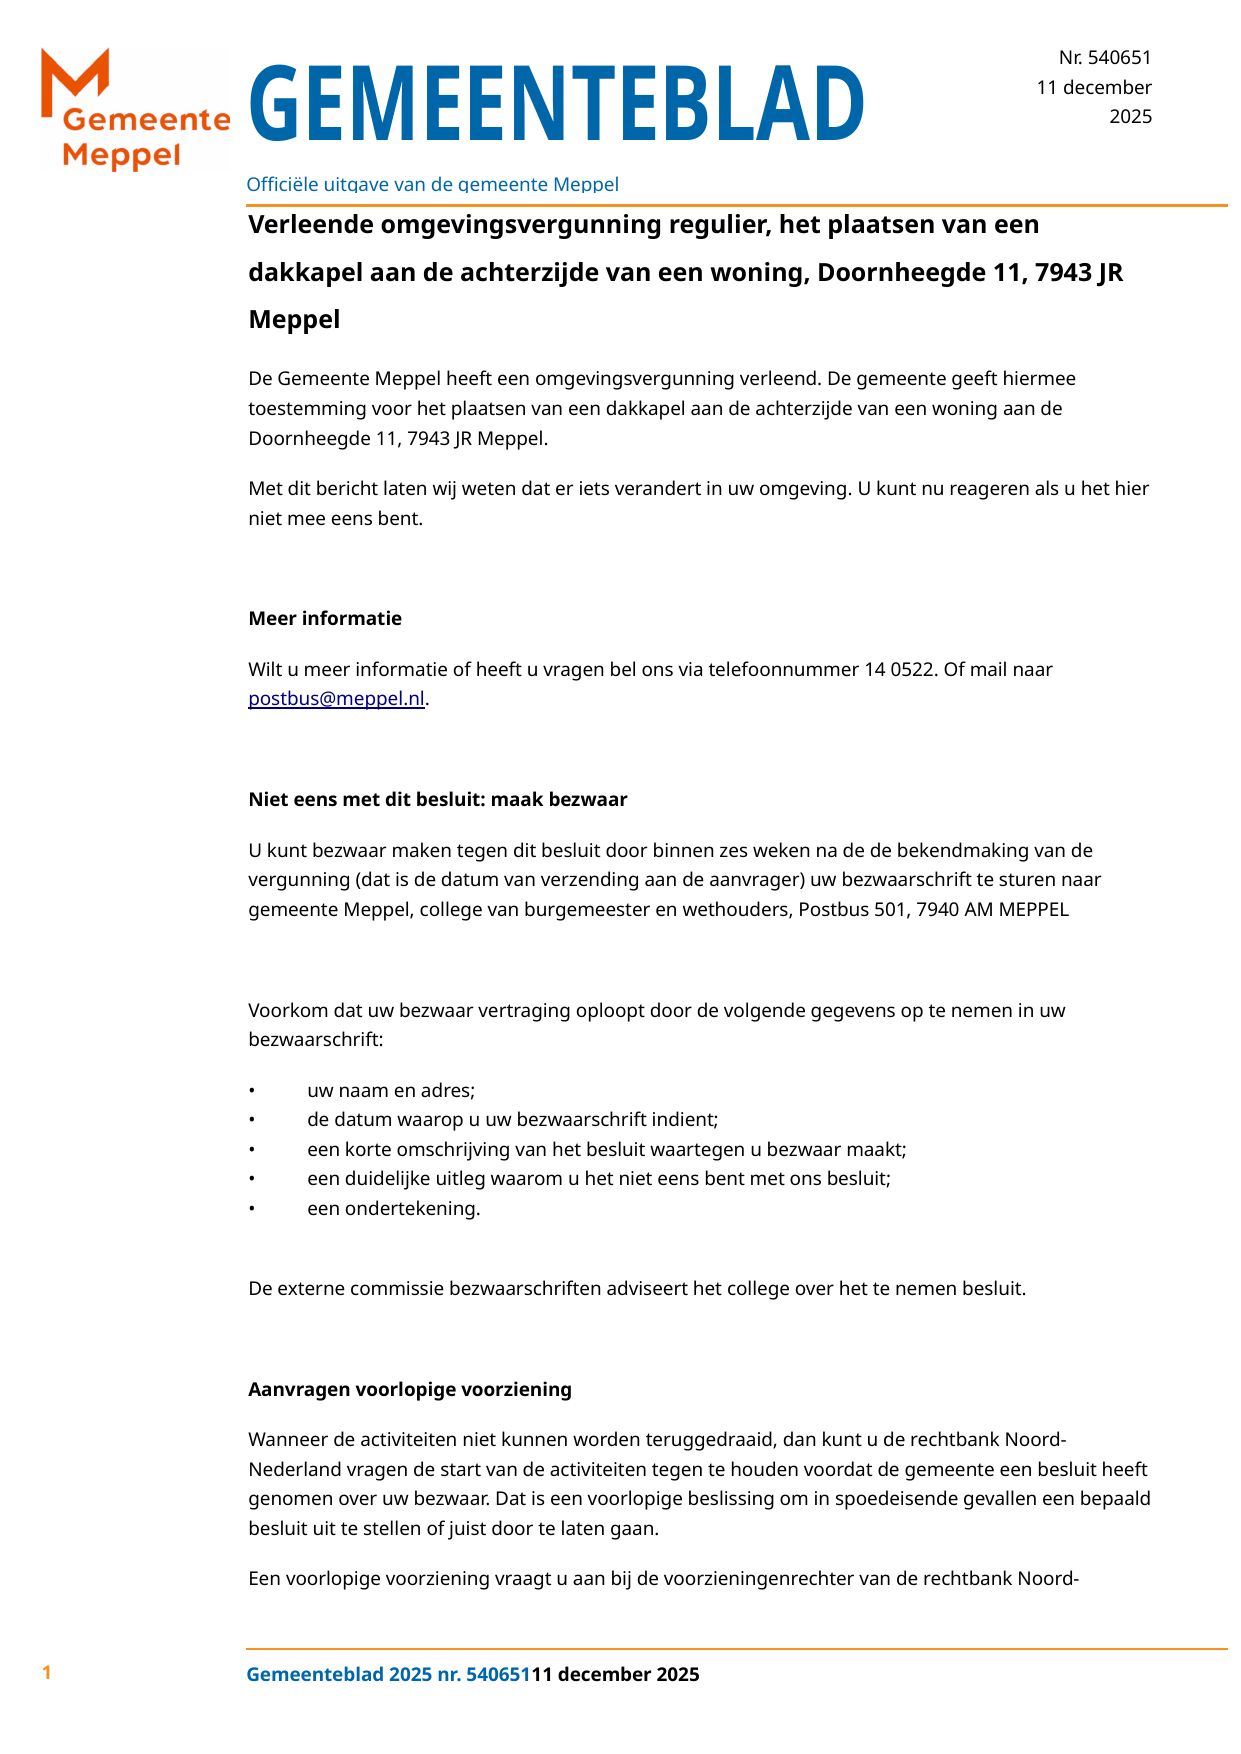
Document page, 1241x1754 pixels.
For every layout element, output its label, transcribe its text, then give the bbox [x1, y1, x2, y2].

text De Gemeente Meppel heeft een omgevingsvergunning verleend. De gemeente geeft hiermee toestemming voor het plaatsen van een dakkapel aan de achterzijde van een woning aan de Doornheegde 11, 7943 JR Meppel. [248, 366, 1152, 450]
picture [41, 47, 231, 172]
text Een voorlopige voorziening vraagt u aan bij de voorzieningenrechter van de rechtbank Noord- [248, 1566, 1152, 1591]
text U kunt bezwaar maken tegen dit besluit door binnen zes weken na de de bekendmaking van de vergunning (dat is de datum van verzending aan de aanvrager) uw bezwaarschrift te sturen naar gemeente Meppel, college van burgemeester en wethouders, Postbus 501, 7940 AM MEPPEL [248, 837, 1152, 922]
text De externe commissie bezwaarschriften adviseert het college over het te nemen besluit. [248, 1275, 1152, 1301]
text Wilt u meer informatie of heeft u vragen bel ons via telefoonnummer 14 0522. Of mail naar postbus@meppel.nl. [248, 656, 1152, 711]
text Niet eens met dit besluit: maak bezwaar [248, 786, 1152, 812]
list de datum waarop u uw bezwaarschrift indient; [248, 1106, 1152, 1132]
text Meer informatie [248, 606, 1152, 631]
text Aanvragen voorlopige voorziening [248, 1376, 1152, 1402]
list een duidelijke uitleg waarom u het niet eens bent met ons besluit; [248, 1166, 1152, 1191]
text Voorkom dat uw bezwaar vertraging oploopt door de volgende gegevens op te nemen in uw bezwaarschrift: [248, 997, 1152, 1052]
text Wanneer de activiteiten niet kunnen worden teruggedraaid, dan kunt u de rechtbank Noord-Nederland vragen de start van de activiteiten tegen te houden voordat de gemeente een besluit heeft genomen over uw bezwaar. Dat is een voorlopige beslissing om in spoedeisende gevallen een bepaald besluit uit te stellen of juist door te laten gaan. [248, 1426, 1152, 1541]
list een ondertekening. [248, 1195, 1152, 1221]
list uw naam en adres; [248, 1077, 1152, 1102]
text Verleende omgevingsvergunning regulier, het plaatsen van een dakkapel aan de achterzijde van een woning, Doornheegde 11, 7943 JR Meppel [248, 207, 1152, 336]
text Met dit bericht laten wij weten dat er iets verandert in uw omgeving. U kunt nu reageren als u het hier niet mee eens bent. [248, 475, 1152, 530]
list een korte omschrijving van het besluit waartegen u bezwaar maakt; [248, 1136, 1152, 1162]
